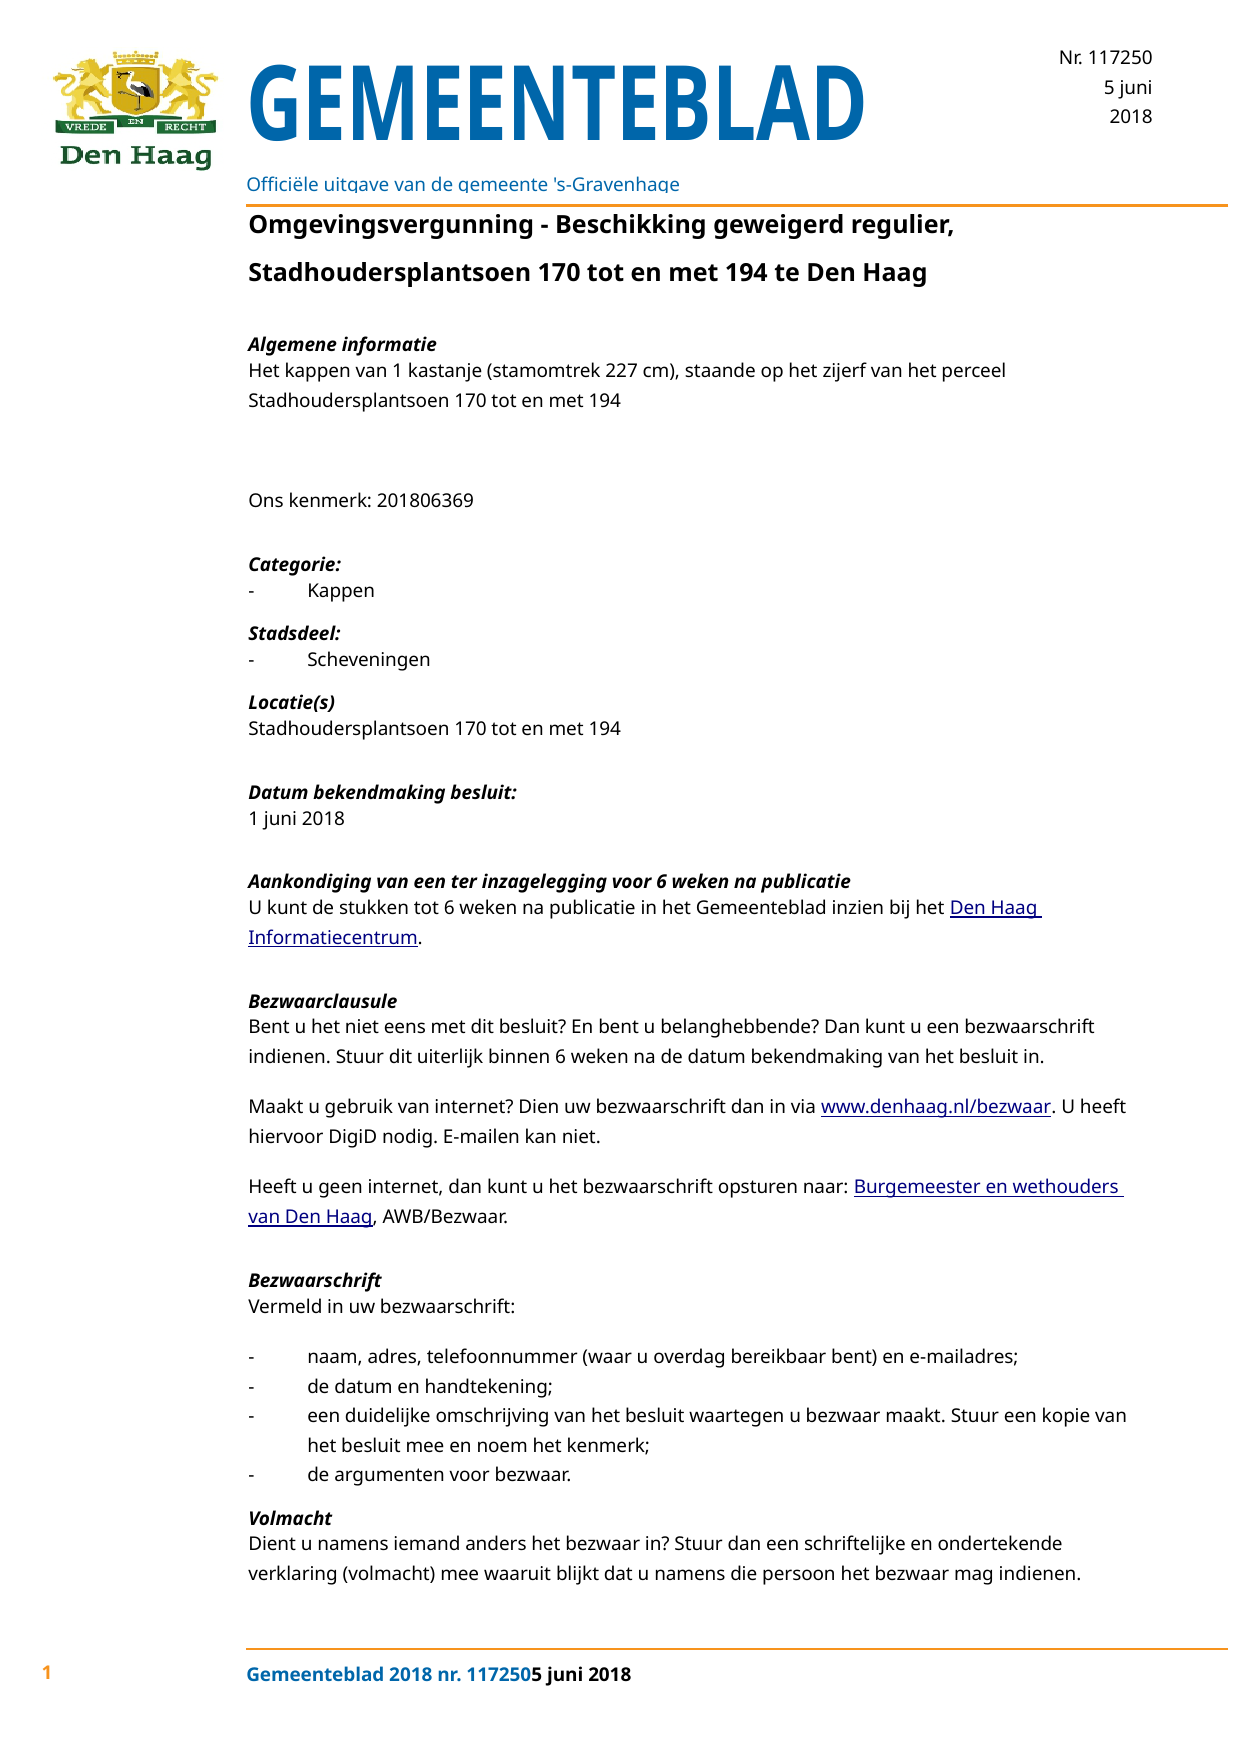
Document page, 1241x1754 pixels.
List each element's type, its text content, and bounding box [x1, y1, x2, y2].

list de datum en handtekening; [248, 1373, 1152, 1399]
text Aankondiging van een ter inzagelegging voor 6 weken na publicatie [248, 869, 1152, 894]
text Vermeld in uw bezwaarschrift: [248, 1293, 1152, 1319]
text Maakt u gebruik van internet? Dien uw bezwaarschrift dan in via www.denhaag.nl/bezwaar. U heeft hiervoor DigiD nodig. E-mailen kan niet. [248, 1094, 1152, 1149]
text Heeft u geen internet, dan kunt u het bezwaarschrift opsturen naar: Burgemeester en wethouders van Den Haag, AWB/Bezwaar. [248, 1174, 1152, 1229]
text Categorie: [248, 552, 1152, 577]
text Locatie(s) [248, 689, 1152, 715]
list de argumenten voor bezwaar. [248, 1462, 1152, 1487]
text Datum bekendmaking besluit: [248, 779, 1152, 805]
text Bent u het niet eens met dit besluit? En bent u belanghebbende? Dan kunt u een bezwaarschrift indienen. Stuur dit uiterlijk binnen 6 weken na de datum bekendmaking van het besluit in. [248, 1014, 1152, 1069]
text Omgevingsvergunning - Beschikking geweigerd regulier, Stadhoudersplantsoen 170 tot en met 194 te Den Haag [248, 207, 1152, 288]
text Het kappen van 1 kastanje (stamomtrek 227 cm), staande op het zijerf van het perceel Stadhoudersplantsoen 170 tot en met 194 [248, 357, 1152, 412]
text 1 juni 2018 [248, 805, 1152, 830]
text Dient u namens iemand anders het bezwaar in? Stuur dan een schriftelijke en ondertekende verklaring (volmacht) mee waaruit blijkt dat u namens die persoon het bezwaar mag indienen. [248, 1531, 1152, 1586]
text U kunt de stukken tot 6 weken na publicatie in het Gemeenteblad inzien bij het Den Haag Informatiecentrum. [248, 894, 1152, 950]
list een duidelijke omschrijving van het besluit waartegen u bezwaar maakt. Stuur een kopie van het besluit mee en noem het kenmerk; [248, 1402, 1152, 1458]
picture [41, 47, 231, 172]
list Scheveningen [248, 646, 1152, 672]
text Algemene informatie [248, 331, 1152, 357]
text Bezwaarschrift [248, 1267, 1152, 1293]
text Volmacht [248, 1505, 1152, 1531]
text Ons kenmerk: 201806369 [248, 488, 1152, 513]
text Stadsdeel: [248, 620, 1152, 646]
list naam, adres, telefoonnummer (waar u overdag bereikbaar bent) en e-mailadres; [248, 1343, 1152, 1369]
list Kappen [248, 577, 1152, 603]
text Stadhoudersplantsoen 170 tot en met 194 [248, 715, 1152, 741]
text Bezwaarclausule [248, 988, 1152, 1014]
